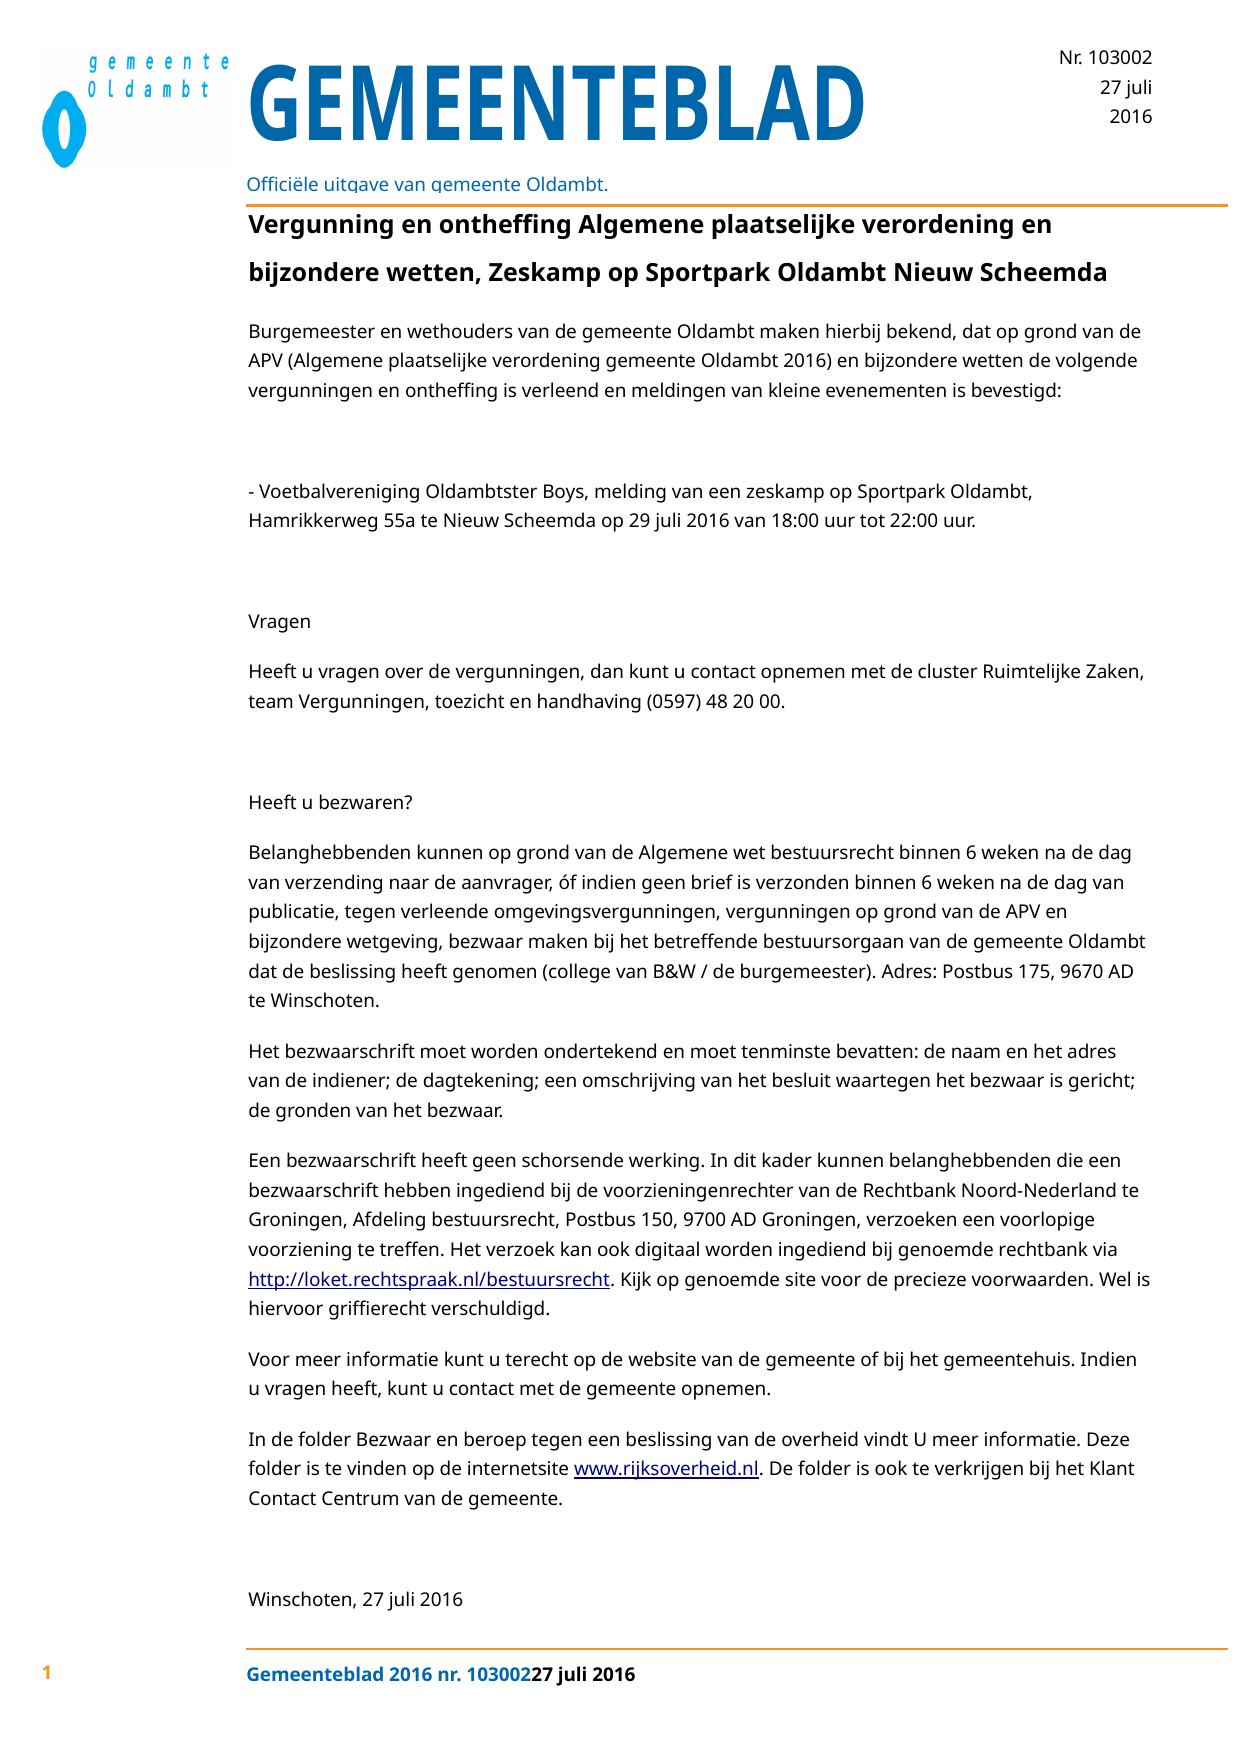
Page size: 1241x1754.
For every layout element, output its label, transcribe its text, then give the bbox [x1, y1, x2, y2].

text Belanghebbenden kunnen op grond van de Algemene wet bestuursrecht binnen 6 weken na de dag van verzending naar de aanvrager, óf indien geen brief is verzonden binnen 6 weken na de dag van publicatie, tegen verleende omgevingsvergunningen, vergunningen op grond van de APV en bijzondere wetgeving, bezwaar maken bij het betreffende bestuursorgaan van de gemeente Oldambt dat de beslissing heeft genomen (college van B&W / de burgemeester). Adres: Postbus 175, 9670 AD te Winschoten. [248, 839, 1152, 1013]
text Burgemeester en wethouders van de gemeente Oldambt maken hierbij bekend, dat op grond van de APV (Algemene plaatselijke verordening gemeente Oldambt 2016) en bijzondere wetten de volgende vergunningen en ontheffing is verleend en meldingen van kleine evenementen is bevestigd: [248, 318, 1152, 403]
text - Voetbalvereniging Oldambtster Boys, melding van een zeskamp op Sportpark Oldambt, Hamrikkerweg 55a te Nieuw Scheemda op 29 juli 2016 van 18:00 uur tot 22:00 uur. [248, 478, 1152, 533]
text Vragen [248, 608, 1152, 634]
text Vergunning en ontheffing Algemene plaatselijke verordening en bijzondere wetten, Zeskamp op Sportpark Oldambt Nieuw Scheemda [248, 207, 1152, 288]
text In de folder Bezwaar en beroep tegen een beslissing van de overheid vindt U meer informatie. Deze folder is te vinden op de internetsite www.rijksoverheid.nl. De folder is ook te verkrijgen bij het Klant Contact Centrum van de gemeente. [248, 1426, 1152, 1511]
text Het bezwaarschrift moet worden ondertekend en moet tenminste bevatten: de naam en het adres van de indiener; de dagtekening; een omschrijving van het besluit waartegen het bezwaar is gericht; de gronden van het bezwaar. [248, 1038, 1152, 1123]
picture [41, 47, 231, 172]
text Heeft u bezwaren? [248, 789, 1152, 815]
text Winschoten, 27 juli 2016 [248, 1586, 1152, 1612]
text Een bezwaarschrift heeft geen schorsende werking. In dit kader kunnen belanghebbenden die een bezwaarschrift hebben ingediend bij de voorzieningenrechter van de Rechtbank Noord-Nederland te Groningen, Afdeling bestuursrecht, Postbus 150, 9700 AD Groningen, verzoeken een voorlopige voorziening te treffen. Het verzoek kan ook digitaal worden ingediend bij genoemde rechtbank via http://loket.rechtspraak.nl/bestuursrecht. Kijk op genoemde site voor de precieze voorwaarden. Wel is hiervoor griffierecht verschuldigd. [248, 1147, 1152, 1321]
text Heeft u vragen over de vergunningen, dan kunt u contact opnemen met de cluster Ruimtelijke Zaken, team Vergunningen, toezicht en handhaving (0597) 48 20 00. [248, 659, 1152, 714]
text Voor meer informatie kunt u terecht op de website van de gemeente of bij het gemeentehuis. Indien u vragen heeft, kunt u contact met de gemeente opnemen. [248, 1346, 1152, 1401]
